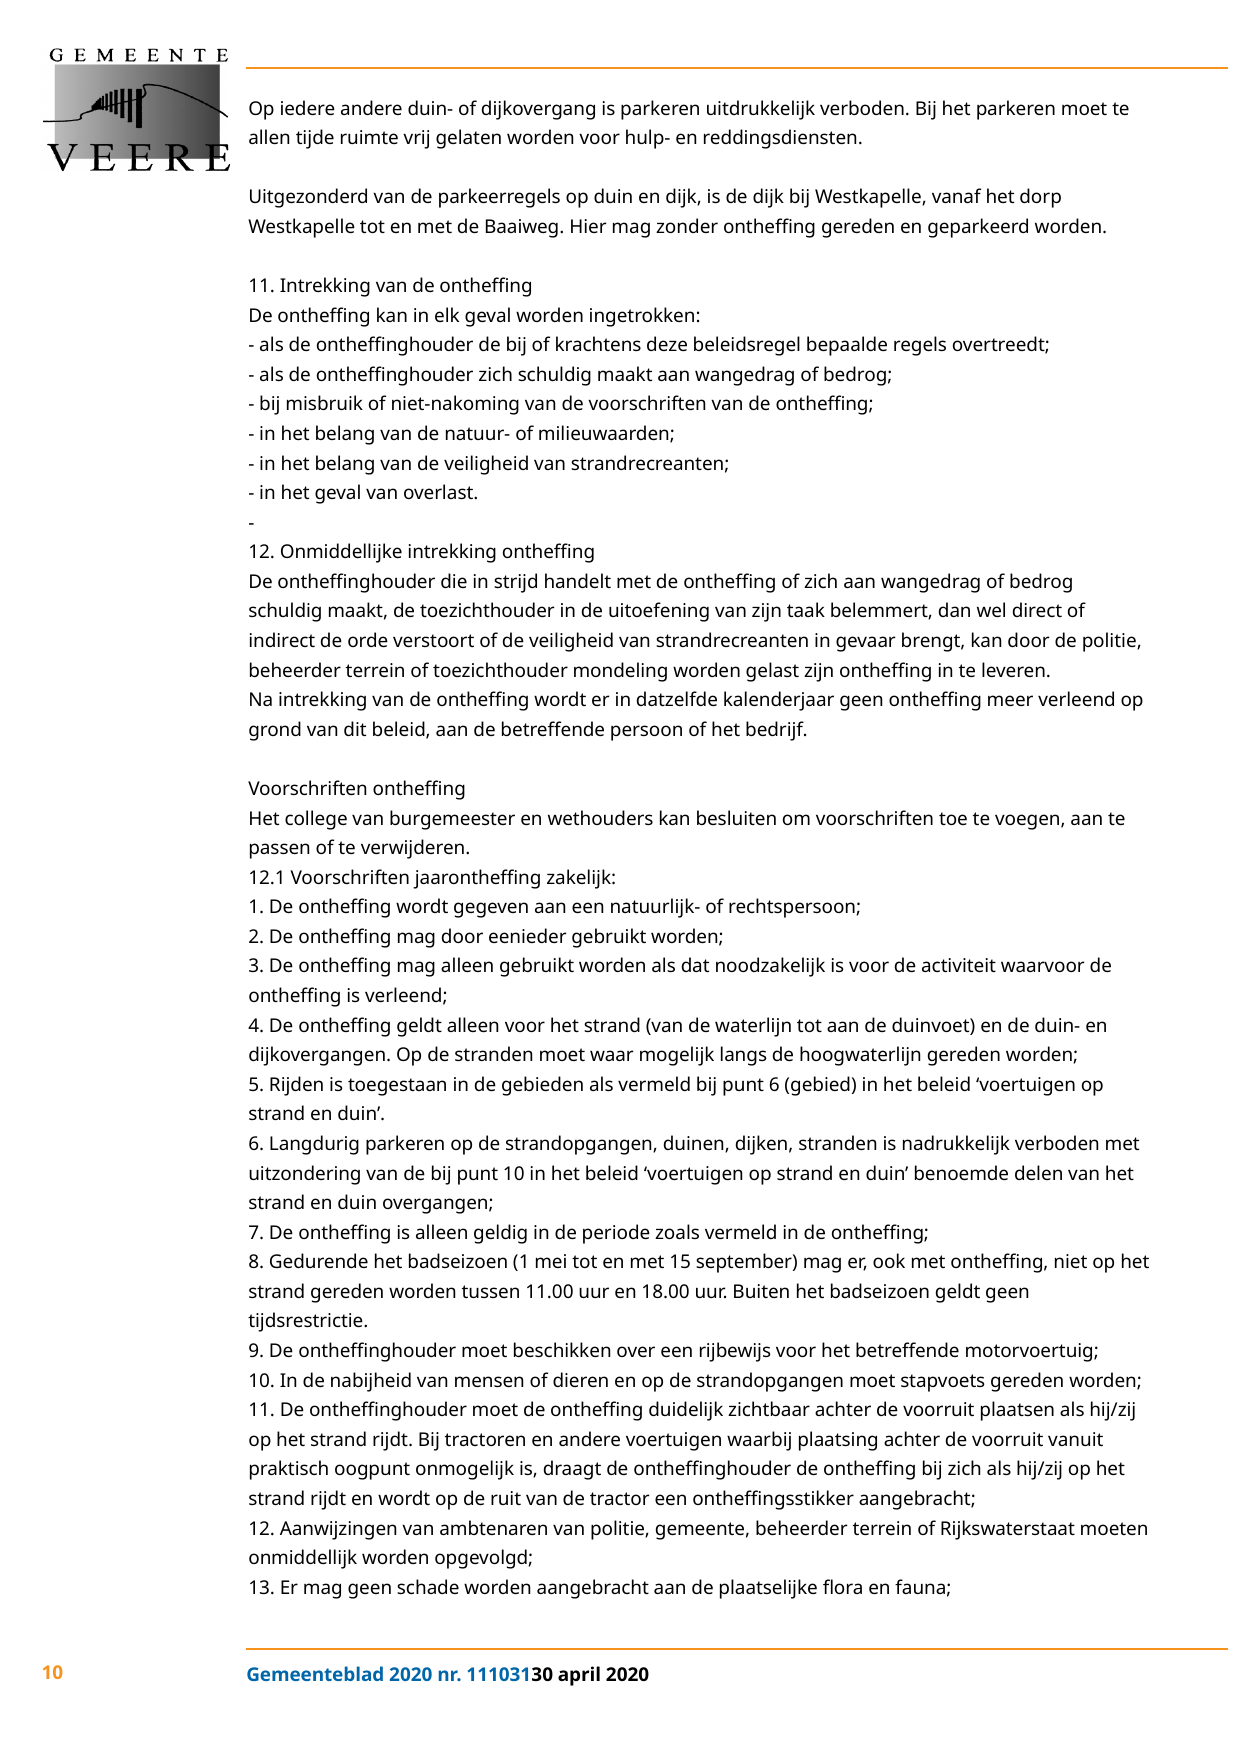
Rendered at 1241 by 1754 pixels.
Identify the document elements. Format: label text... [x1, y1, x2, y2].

text - in het geval van overlast. [248, 479, 1152, 505]
text Op iedere andere duin- of dijkovergang is parkeren uitdrukkelijk verboden. Bij het parkeren moet te allen tijde ruimte vrij gelaten worden voor hulp- en reddingsdiensten. [248, 95, 1152, 150]
text - [248, 509, 1152, 535]
text - in het belang van de veiligheid van strandrecreanten; [248, 450, 1152, 476]
text 7. De ontheffing is alleen geldig in de periode zoals vermeld in de ontheffing; [248, 1219, 1152, 1245]
text 12. Aanwijzingen van ambtenaren van politie, gemeente, beheerder terrein of Rijkswaterstaat moeten onmiddellijk worden opgevolgd; [248, 1515, 1152, 1570]
text Voorschriften ontheffing [248, 775, 1152, 801]
text 10. In de nabijheid van mensen of dieren en op de strandopgangen moet stapvoets gereden worden; [248, 1367, 1152, 1393]
text De ontheffinghouder die in strijd handelt met de ontheffing of zich aan wangedrag of bedrog schuldig maakt, de toezichthouder in de uitoefening van zijn taak belemmert, dan wel direct of indirect de orde verstoort of de veiligheid van strandrecreanten in gevaar brengt, kan door de politie, beheerder terrein of toezichthouder mondeling worden gelast zijn ontheffing in te leveren. [248, 568, 1152, 683]
text 11. Intrekking van de ontheffing [248, 272, 1152, 298]
text 9. De ontheffinghouder moet beschikken over een rijbewijs voor het betreffende motorvoertuig; [248, 1337, 1152, 1363]
text Uitgezonderd van de parkeerregels op duin en dijk, is de dijk bij Westkapelle, vanaf het dorp Westkapelle tot en met de Baaiweg. Hier mag zonder ontheffing gereden en geparkeerd worden. [248, 183, 1152, 239]
picture [41, 47, 231, 172]
text 1. De ontheffing wordt gegeven aan een natuurlijk- of rechtspersoon; [248, 893, 1152, 919]
text - als de ontheffinghouder de bij of krachtens deze beleidsregel bepaalde regels overtreedt; [248, 331, 1152, 357]
text 13. Er mag geen schade worden aangebracht aan de plaatselijke flora en fauna; [248, 1574, 1152, 1600]
text 12. Onmiddellijke intrekking ontheffing [248, 538, 1152, 564]
text 3. De ontheffing mag alleen gebruikt worden als dat noodzakelijk is voor de activiteit waarvoor de ontheffing is verleend; [248, 953, 1152, 1008]
text 5. Rijden is toegestaan in de gebieden als vermeld bij punt 6 (gebied) in het beleid ‘voertuigen op strand en duin’. [248, 1071, 1152, 1126]
text Na intrekking van de ontheffing wordt er in datzelfde kalenderjaar geen ontheffing meer verleend op grond van dit beleid, aan de betreffende persoon of het bedrijf. [248, 686, 1152, 742]
text - in het belang van de natuur- of milieuwaarden; [248, 420, 1152, 446]
text 4. De ontheffing geldt alleen voor het strand (van de waterlijn tot aan de duinvoet) en de duin- en dijkovergangen. Op de stranden moet waar mogelijk langs de hoogwaterlijn gereden worden; [248, 1012, 1152, 1067]
text - bij misbruik of niet-nakoming van de voorschriften van de ontheffing; [248, 391, 1152, 416]
text De ontheffing kan in elk geval worden ingetrokken: [248, 302, 1152, 328]
text 12.1 Voorschriften jaarontheffing zakelijk: [248, 864, 1152, 890]
text 11. De ontheffinghouder moet de ontheffing duidelijk zichtbaar achter de voorruit plaatsen als hij/zij op het strand rijdt. Bij tractoren en andere voertuigen waarbij plaatsing achter de voorruit vanuit praktisch oogpunt onmogelijk is, draagt de ontheffinghouder de ontheffing bij zich als hij/zij op het strand rijdt en wordt op de ruit van de tractor een ontheffingsstikker aangebracht; [248, 1396, 1152, 1511]
text - als de ontheffinghouder zich schuldig maakt aan wangedrag of bedrog; [248, 361, 1152, 387]
text 6. Langdurig parkeren op de strandopgangen, duinen, dijken, stranden is nadrukkelijk verboden met uitzondering van de bij punt 10 in het beleid ‘voertuigen op strand en duin’ benoemde delen van het strand en duin overgangen; [248, 1130, 1152, 1215]
text 2. De ontheffing mag door eenieder gebruikt worden; [248, 923, 1152, 949]
text 8. Gedurende het badseizoen (1 mei tot en met 15 september) mag er, ook met ontheffing, niet op het strand gereden worden tussen 11.00 uur en 18.00 uur. Buiten het badseizoen geldt geen tijdsrestrictie. [248, 1248, 1152, 1333]
text Het college van burgemeester en wethouders kan besluiten om voorschriften toe te voegen, aan te passen of te verwijderen. [248, 805, 1152, 860]
